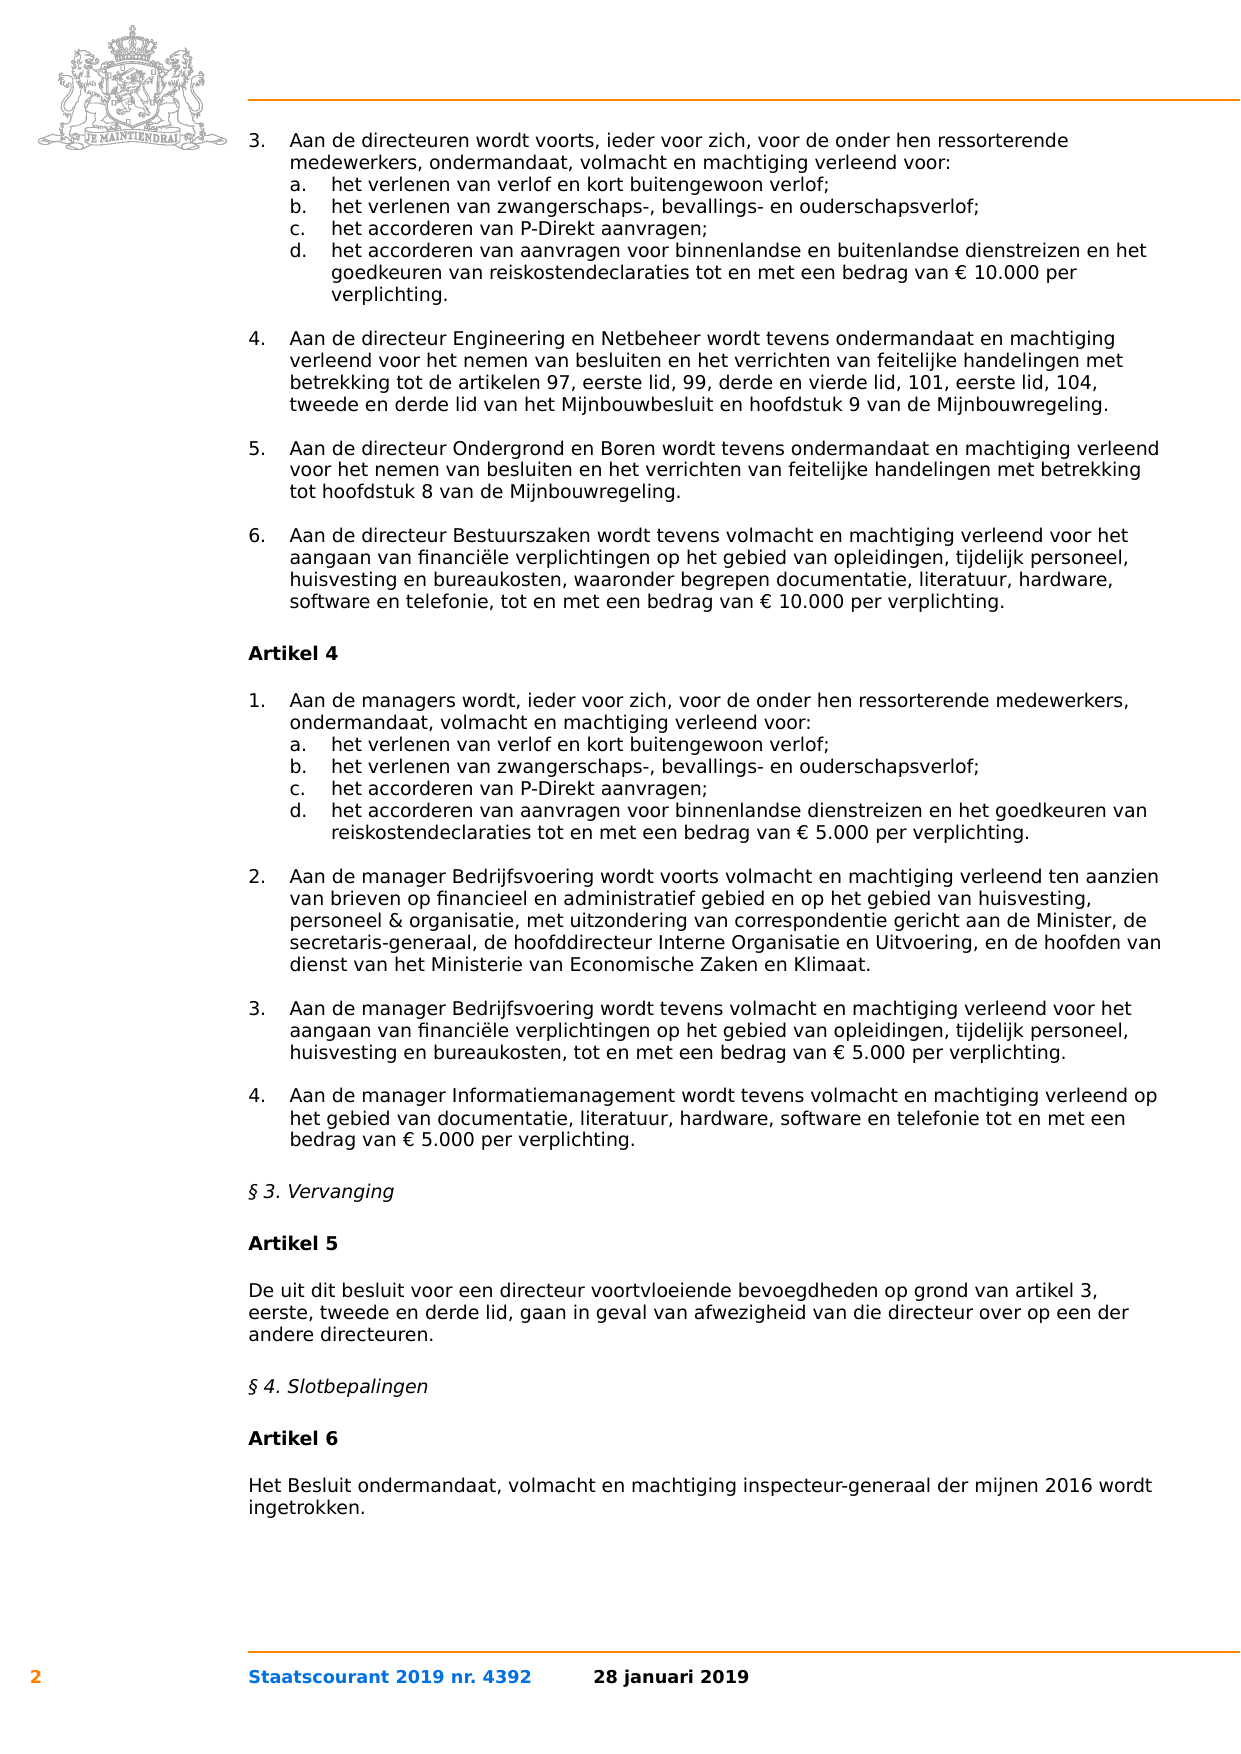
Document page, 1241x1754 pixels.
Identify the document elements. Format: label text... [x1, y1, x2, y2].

text 4. Aan de manager Informatiemanagement wordt tevens volmacht en machtiging verleend op het gebied van documentatie, literatuur, hardware, software en telefonie tot en met een bedrag van € 5.000 per verplichting. [248, 1085, 1163, 1151]
text b. het verlenen van zwangerschaps-, bevallings- en ouderschapsverlof; [289, 756, 1163, 778]
text 6. Aan de directeur Bestuurszaken wordt tevens volmacht en machtiging verleend voor het aangaan van financiële verplichtingen op het gebied van opleidingen, tijdelijk personeel, huisvesting en bureaukosten, waaronder begrepen documentatie, literatuur, hardware, software en telefonie, tot en met een bedrag van € 10.000 per verplichting. [248, 525, 1163, 613]
picture [38, 25, 227, 150]
subtitle Artikel 5 [248, 1233, 1163, 1255]
text 4. Aan de directeur Engineering en Netbeheer wordt tevens ondermandaat en machtiging verleend voor het nemen van besluiten en het verrichten van feitelijke handelingen met betrekking tot de artikelen 97, eerste lid, 99, derde en vierde lid, 101, eerste lid, 104, tweede en derde lid van het Mijnbouwbesluit en hoofdstuk 9 van de Mijnbouwregeling. [248, 328, 1163, 416]
text b. het verlenen van zwangerschaps-, bevallings- en ouderschapsverlof; [289, 196, 1163, 218]
text De uit dit besluit voor een directeur voortvloeiende bevoegdheden op grond van artikel 3, eerste, tweede en derde lid, gaan in geval van afwezigheid van die directeur over op een der andere directeuren. [248, 1280, 1163, 1346]
text 3. Aan de manager Bedrijfsvoering wordt tevens volmacht en machtiging verleend voor het aangaan van financiële verplichtingen op het gebied van opleidingen, tijdelijk personeel, huisvesting en bureaukosten, tot en met een bedrag van € 5.000 per verplichting. [248, 998, 1163, 1063]
text 5. Aan de directeur Ondergrond en Boren wordt tevens ondermandaat en machtiging verleend voor het nemen van besluiten en het verrichten van feitelijke handelingen met betrekking tot hoofdstuk 8 van de Mijnbouwregeling. [248, 437, 1163, 503]
subtitle § 4. Slotbepalingen [248, 1376, 1163, 1398]
text 3. Aan de directeuren wordt voorts, ieder voor zich, voor de onder hen ressorterende medewerkers, ondermandaat, volmacht en machtiging verleend voor: [248, 130, 1163, 174]
subtitle Artikel 4 [248, 643, 1163, 665]
subtitle § 3. Vervanging [248, 1181, 1163, 1203]
text 1. Aan de managers wordt, ieder voor zich, voor de onder hen ressorterende medewerkers, ondermandaat, volmacht en machtiging verleend voor: [248, 690, 1163, 734]
text a. het verlenen van verlof en kort buitengewoon verlof; [289, 174, 1163, 196]
text 2. Aan de manager Bedrijfsvoering wordt voorts volmacht en machtiging verleend ten aanzien van brieven op financieel en administratief gebied en op het gebied van huisvesting, personeel & organisatie, met uitzondering van correspondentie gericht aan de Minister, de secretaris-generaal, de hoofddirecteur Interne Organisatie en Uitvoering, en de hoofden van dienst van het Ministerie van Economische Zaken en Klimaat. [248, 866, 1163, 976]
text c. het accorderen van P-Direkt aanvragen; [289, 778, 1163, 800]
text a. het verlenen van verlof en kort buitengewoon verlof; [289, 734, 1163, 756]
text d. het accorderen van aanvragen voor binnenlandse en buitenlandse dienstreizen en het goedkeuren van reiskostendeclaraties tot en met een bedrag van € 10.000 per verplichting. [289, 240, 1163, 306]
text c. het accorderen van P-Direkt aanvragen; [289, 218, 1163, 240]
text d. het accorderen van aanvragen voor binnenlandse dienstreizen en het goedkeuren van reiskostendeclaraties tot en met een bedrag van € 5.000 per verplichting. [289, 800, 1163, 844]
text Het Besluit ondermandaat, volmacht en machtiging inspecteur-generaal der mijnen 2016 wordt ingetrokken. [248, 1475, 1163, 1519]
subtitle Artikel 6 [248, 1428, 1163, 1450]
